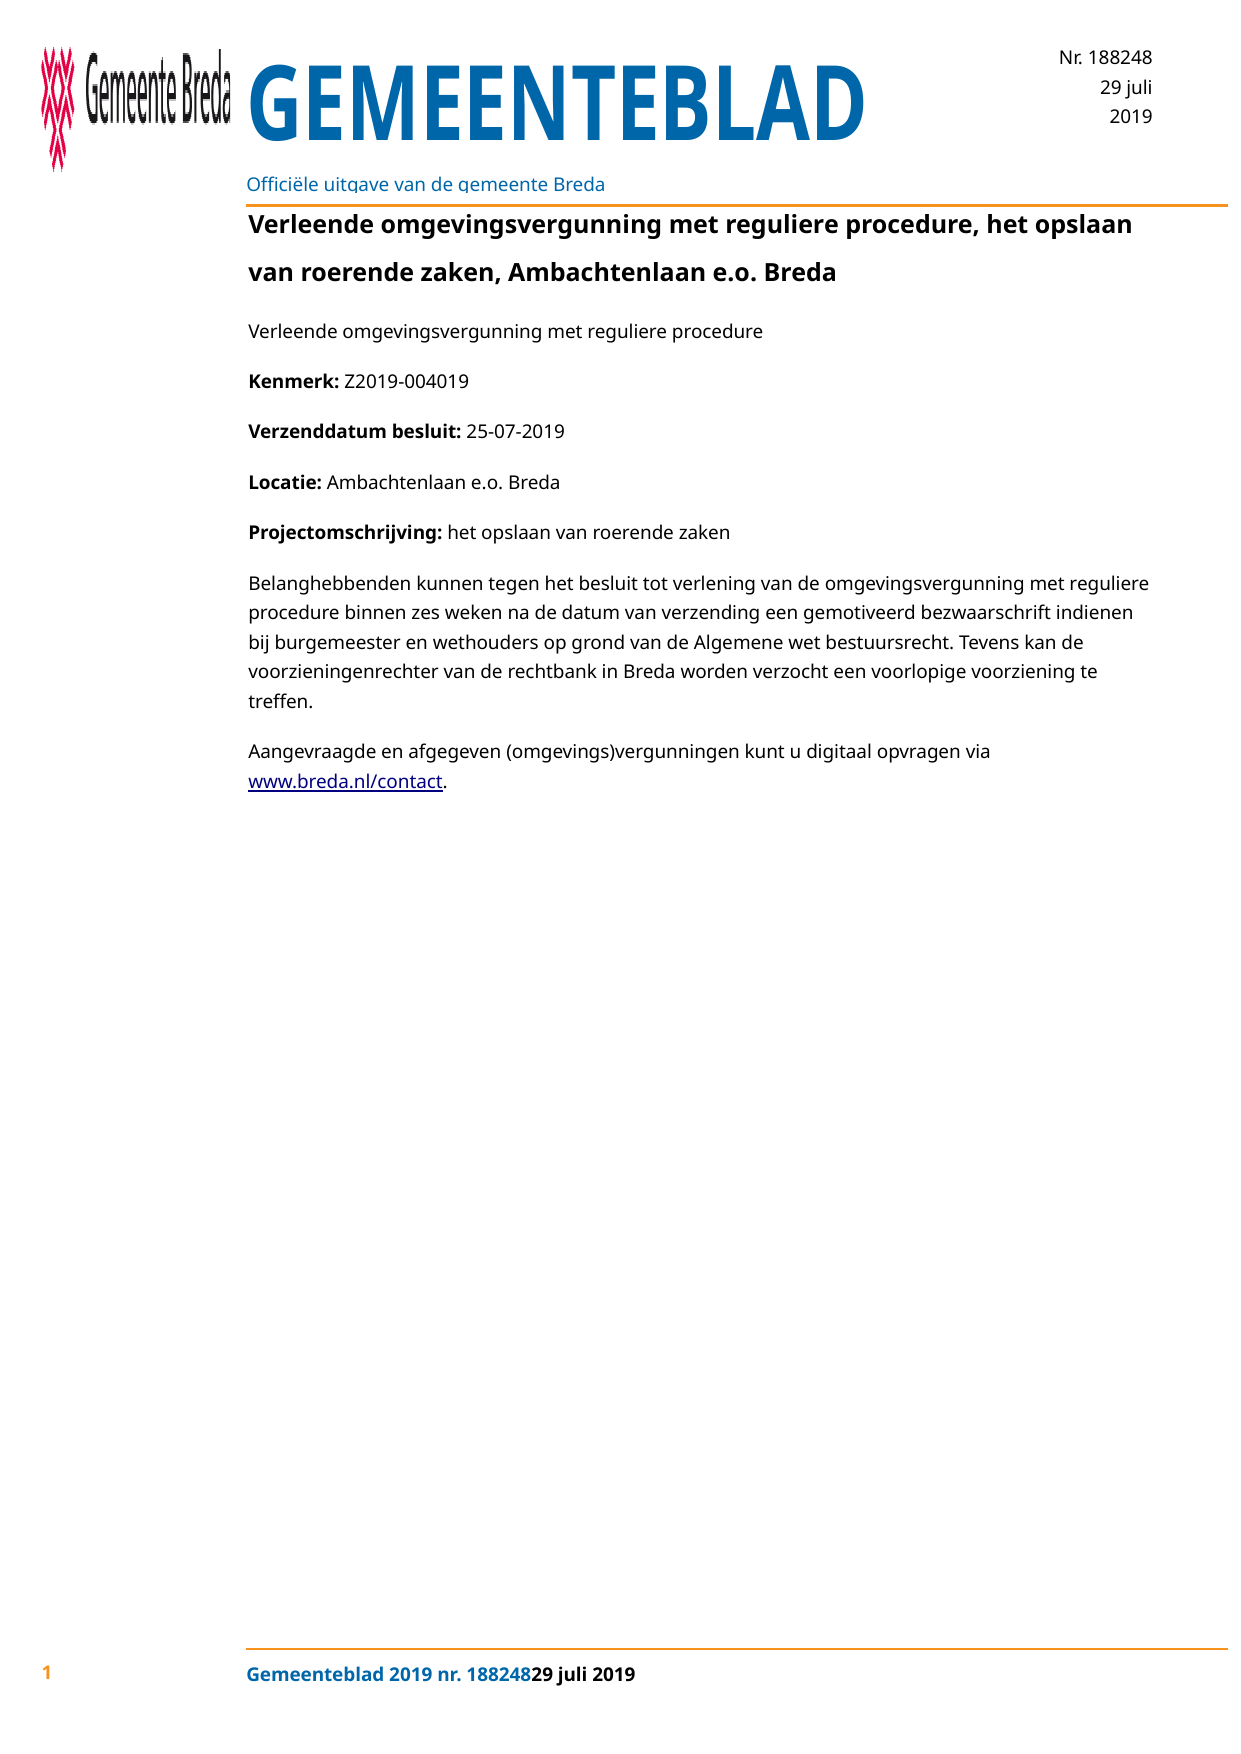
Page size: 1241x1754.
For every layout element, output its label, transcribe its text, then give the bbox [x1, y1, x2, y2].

picture [41, 47, 231, 172]
text Kenmerk: Z2019-004019 [248, 368, 1152, 394]
text Verleende omgevingsvergunning met reguliere procedure, het opslaan van roerende zaken, Ambachtenlaan e.o. Breda [248, 207, 1152, 288]
text Projectomschrijving: het opslaan van roerende zaken [248, 519, 1152, 545]
text Locatie: Ambachtenlaan e.o. Breda [248, 469, 1152, 495]
text Verzenddatum besluit: 25-07-2019 [248, 419, 1152, 444]
text Aangevraagde en afgegeven (omgevings)vergunningen kunt u digitaal opvragen via www.breda.nl/contact. [248, 739, 1152, 794]
text Verleende omgevingsvergunning met reguliere procedure [248, 318, 1152, 344]
text Belanghebbenden kunnen tegen het besluit tot verlening van de omgevingsvergunning met reguliere procedure binnen zes weken na de datum van verzending een gemotiveerd bezwaarschrift indienen bij burgemeester en wethouders op grond van de Algemene wet bestuursrecht. Tevens kan de voorzieningenrechter van de rechtbank in Breda worden verzocht een voorlopige voorziening te treffen. [248, 570, 1152, 714]
